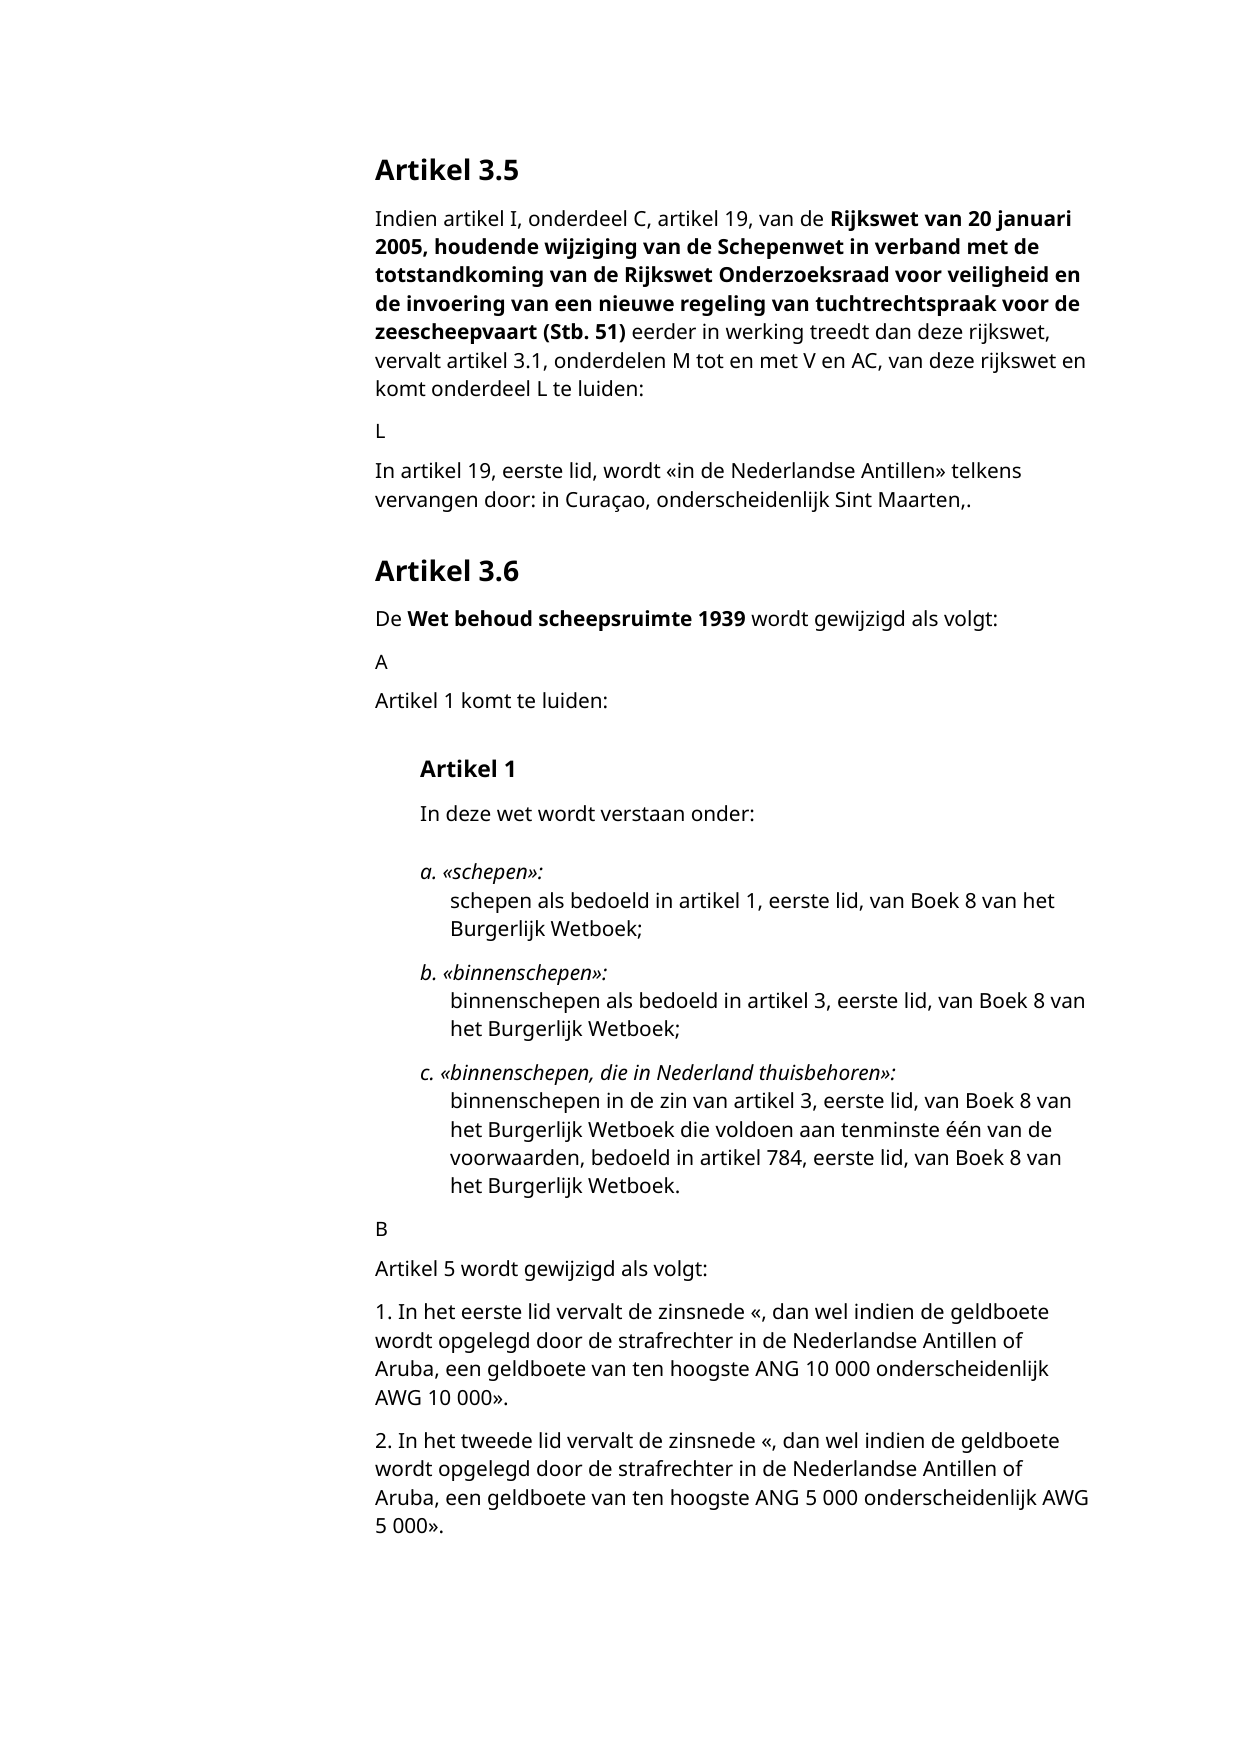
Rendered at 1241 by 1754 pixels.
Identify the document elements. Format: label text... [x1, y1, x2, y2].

subtitle Artikel 3.6 [375, 551, 1090, 589]
text In artikel 19, eerste lid, wordt «in de Nederlandse Antillen» telkens vervangen door: in Curaçao, onderscheidenlijk Sint Maarten,. [375, 456, 1090, 513]
text 1. In het eerste lid vervalt de zinsnede «, dan wel indien de geldboete wordt opgelegd door de strafrechter in de Nederlandse Antillen of Aruba, een geldboete van ten hoogste ANG 10 000 onderscheidenlijk AWG 10 000». [375, 1297, 1090, 1411]
text 2. In het tweede lid vervalt de zinsnede «, dan wel indien de geldboete wordt opgelegd door de strafrechter in de Nederlandse Antillen of Aruba, een geldboete van ten hoogste ANG 5 000 onderscheidenlijk AWG 5 000». [375, 1426, 1090, 1540]
text c. «binnenschepen, die in Nederland thuisbehoren»: [420, 1058, 1090, 1086]
text Indien artikel I, onderdeel C, artikel 19, van de Rijkswet van 20 januari 2005, houdende wijziging van de Schepenwet in verband met de totstandkoming van de Rijkswet Onderzoeksraad voor veiligheid en de invoering van een nieuwe regeling van tuchtrechtspraak voor de zeescheepvaart (Stb. 51) eerder in werking treedt dan deze rijkswet, vervalt artikel 3.1, onderdelen M tot en met V en AC, van deze rijkswet en komt onderdeel L te luiden: [375, 204, 1090, 403]
text b. «binnenschepen»: [420, 958, 1090, 986]
text B [375, 1215, 1090, 1242]
text a. «schepen»: [420, 857, 1090, 886]
text binnenschepen als bedoeld in artikel 3, eerste lid, van Boek 8 van het Burgerlijk Wetboek; [450, 986, 1090, 1043]
subtitle Artikel 3.5 [375, 150, 1090, 189]
text In deze wet wordt verstaan onder: [420, 799, 1090, 827]
text schepen als bedoeld in artikel 1, eerste lid, van Boek 8 van het Burgerlijk Wetboek; [450, 886, 1090, 943]
text De Wet behoud scheepsruimte 1939 wordt gewijzigd als volgt: [375, 604, 1090, 633]
text L [375, 418, 1090, 445]
text A [375, 648, 1090, 675]
text Artikel 1 komt te luiden: [375, 687, 1090, 715]
text binnenschepen in de zin van artikel 3, eerste lid, van Boek 8 van het Burgerlijk Wetboek die voldoen aan tenminste één van de voorwaarden, bedoeld in artikel 784, eerste lid, van Boek 8 van het Burgerlijk Wetboek. [450, 1086, 1090, 1200]
subtitle Artikel 1 [420, 753, 1090, 784]
text Artikel 5 wordt gewijzigd als volgt: [375, 1254, 1090, 1282]
